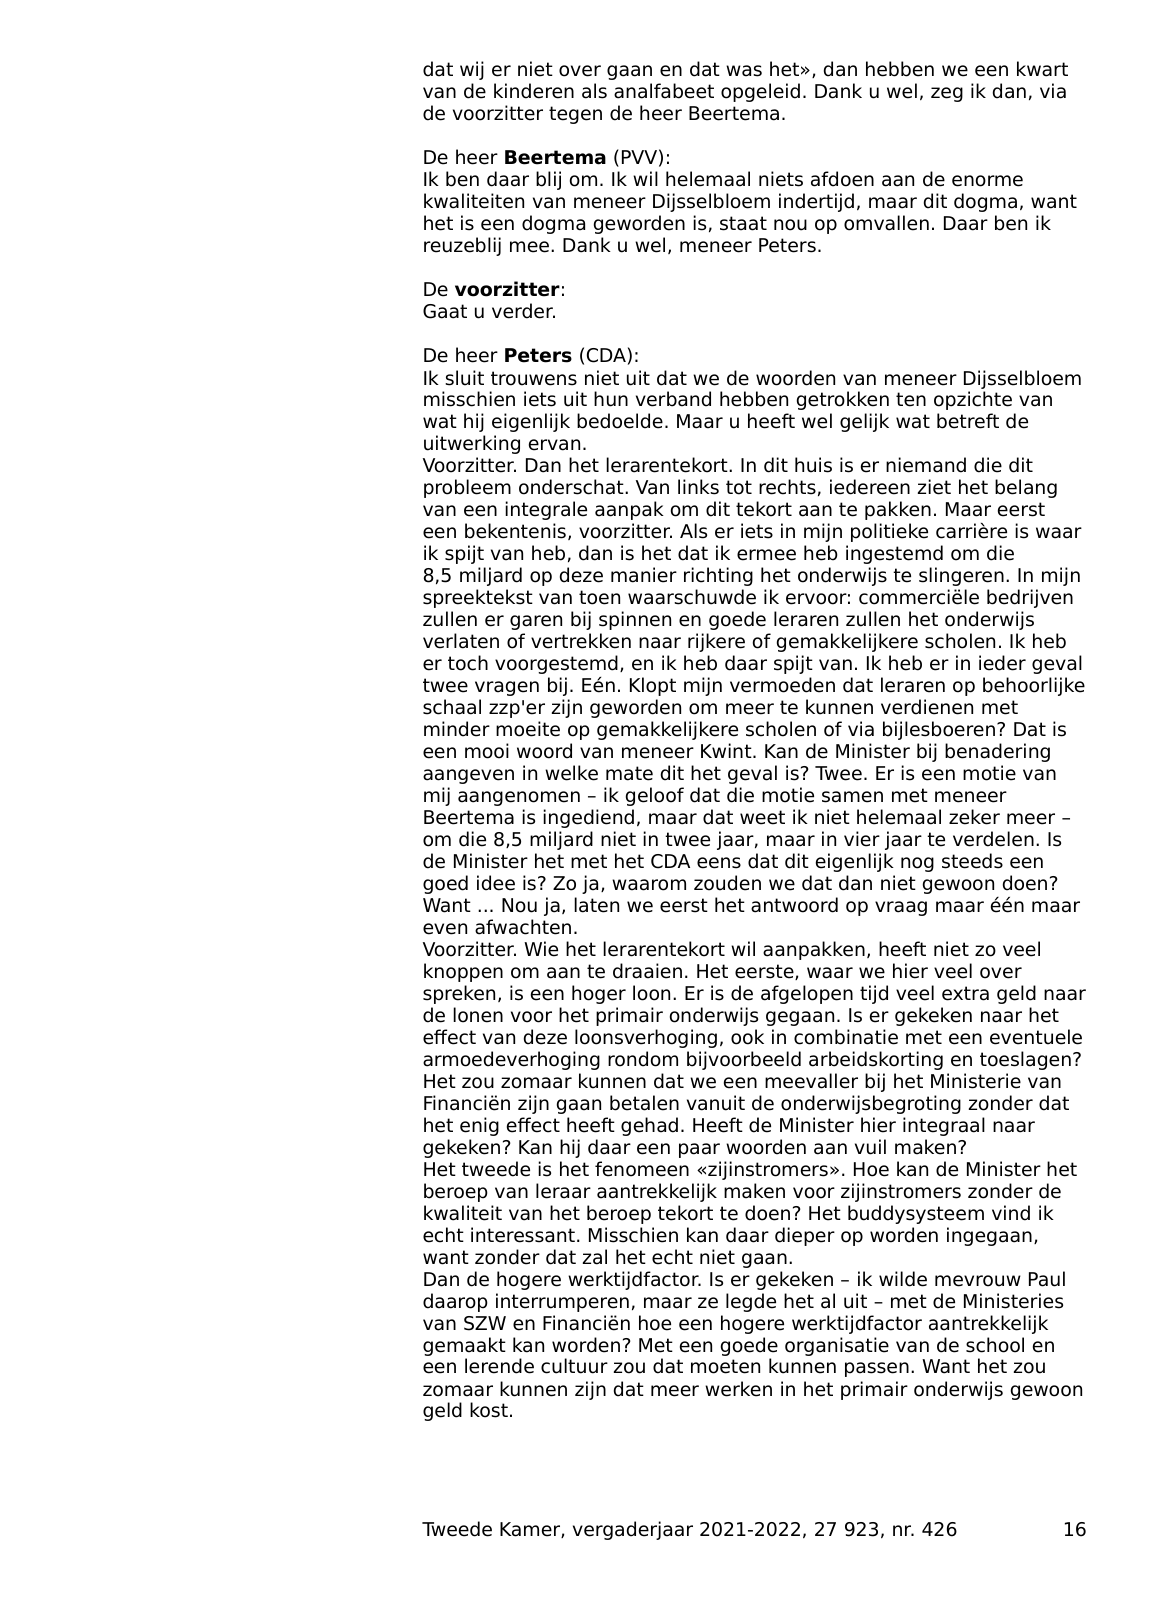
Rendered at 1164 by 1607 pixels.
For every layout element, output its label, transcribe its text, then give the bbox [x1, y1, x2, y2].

text De heer Peters (CDA): [422, 345, 1087, 367]
text De voorzitter: [422, 279, 1087, 301]
text De heer Beertema (PVV): [422, 147, 1087, 169]
text Het tweede is het fenomeen «zijinstromers». Hoe kan de Minister het beroep van leraar aantrekkelijk maken voor zijinstromers zonder de kwaliteit van het beroep tekort te doen? Het buddysysteem vind ik echt interessant. Misschien kan daar dieper op worden ingegaan, want zonder dat zal het echt niet gaan. [422, 1159, 1087, 1268]
text Voorzitter. Wie het lerarentekort wil aanpakken, heeft niet zo veel knoppen om aan te draaien. Het eerste, waar we hier veel over spreken, is een hoger loon. Er is de afgelopen tijd veel extra geld naar de lonen voor het primair onderwijs gegaan. Is er gekeken naar het effect van deze loonsverhoging, ook in combinatie met een eventuele armoedeverhoging rondom bijvoorbeeld arbeidskorting en toeslagen? Het zou zomaar kunnen dat we een meevaller bij het Ministerie van Financiën zijn gaan betalen vanuit de onderwijsbegroting zonder dat het enig effect heeft gehad. Heeft de Minister hier integraal naar gekeken? Kan hij daar een paar woorden aan vuil maken? [422, 939, 1087, 1159]
text Dan de hogere werktijdfactor. Is er gekeken – ik wilde mevrouw Paul daarop interrumperen, maar ze legde het al uit – met de Ministeries van SZW en Financiën hoe een hogere werktijdfactor aantrekkelijk gemaakt kan worden? Met een goede organisatie van de school en een lerende cultuur zou dat moeten kunnen passen. Want het zou zomaar kunnen zijn dat meer werken in het primair onderwijs gewoon geld kost. [422, 1268, 1087, 1422]
text Gaat u verder. [422, 301, 1087, 323]
text Ik ben daar blij om. Ik wil helemaal niets afdoen aan de enorme kwaliteiten van meneer Dijsselbloem indertijd, maar dit dogma, want het is een dogma geworden is, staat nou op omvallen. Daar ben ik reuzeblij mee. Dank u wel, meneer Peters. [422, 169, 1087, 257]
text Ik sluit trouwens niet uit dat we de woorden van meneer Dijsselbloem misschien iets uit hun verband hebben getrokken ten opzichte van wat hij eigenlijk bedoelde. Maar u heeft wel gelijk wat betreft de uitwerking ervan. [422, 367, 1087, 455]
text dat wij er niet over gaan en dat was het», dan hebben we een kwart van de kinderen als analfabeet opgeleid. Dank u wel, zeg ik dan, via de voorzitter tegen de heer Beertema. [422, 59, 1087, 125]
text Voorzitter. Dan het lerarentekort. In dit huis is er niemand die dit probleem onderschat. Van links tot rechts, iedereen ziet het belang van een integrale aanpak om dit tekort aan te pakken. Maar eerst een bekentenis, voorzitter. Als er iets in mijn politieke carrière is waar ik spijt van heb, dan is het dat ik ermee heb ingestemd om die 8,5 miljard op deze manier richting het onderwijs te slingeren. In mijn spreektekst van toen waarschuwde ik ervoor: commerciële bedrijven zullen er garen bij spinnen en goede leraren zullen het onderwijs verlaten of vertrekken naar rijkere of gemakkelijkere scholen. Ik heb er toch voorgestemd, en ik heb daar spijt van. Ik heb er in ieder geval twee vragen bij. Eén. Klopt mijn vermoeden dat leraren op behoorlijke schaal zzp'er zijn geworden om meer te kunnen verdienen met minder moeite op gemakkelijkere scholen of via bijlesboeren? Dat is een mooi woord van meneer Kwint. Kan de Minister bij benadering aangeven in welke mate dit het geval is? Twee. Er is een motie van mij aangenomen – ik geloof dat die motie samen met meneer Beertema is ingediend, maar dat weet ik niet helemaal zeker meer – om die 8,5 miljard niet in twee jaar, maar in vier jaar te verdelen. Is de Minister het met het CDA eens dat dit eigenlijk nog steeds een goed idee is? Zo ja, waarom zouden we dat dan niet gewoon doen? Want ... Nou ja, laten we eerst het antwoord op vraag maar één maar even afwachten. [422, 455, 1087, 939]
